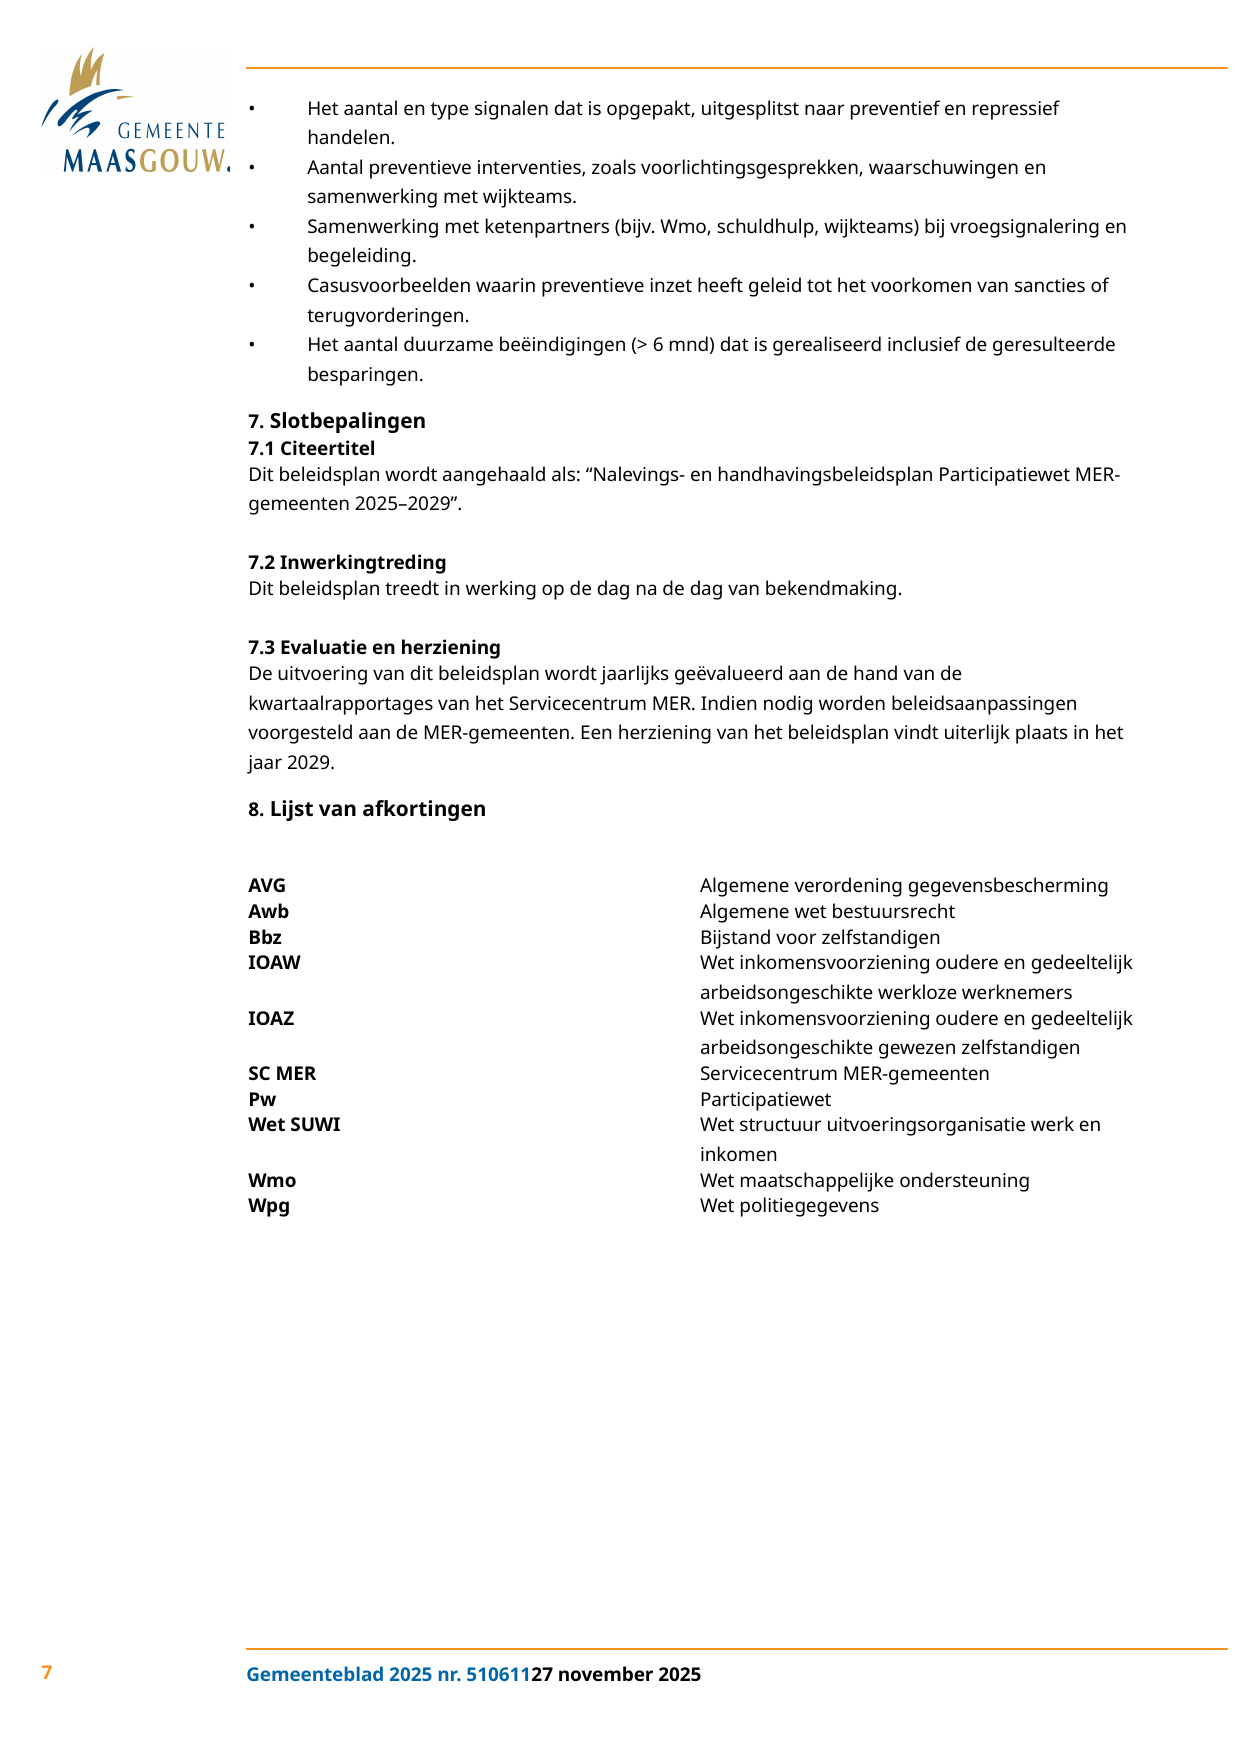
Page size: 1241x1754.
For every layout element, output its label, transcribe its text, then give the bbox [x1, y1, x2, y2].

text 7. Slotbepalingen [248, 407, 1152, 435]
list Aantal preventieve interventies, zoals voorlichtingsgesprekken, waarschuwingen en samenwerking met wijkteams. [248, 154, 1152, 209]
table_cell Pw [248, 1086, 700, 1112]
table_cell Bbz [248, 924, 700, 949]
picture [41, 47, 231, 172]
list Het aantal en type signalen dat is opgepakt, uitgesplitst naar preventief en repressief handelen. [248, 95, 1152, 150]
table_cell IOAW [248, 950, 700, 1005]
text 7.3 Evaluatie en herziening [248, 634, 1152, 660]
table_cell Wet inkomensvoorziening oudere en gedeeltelijk arbeidsongeschikte gewezen zelfstandigen [700, 1005, 1152, 1060]
table_cell Servicecentrum MER-gemeenten [700, 1060, 1152, 1086]
table_cell Wmo [248, 1167, 700, 1193]
table_cell Wet SUWI [248, 1112, 700, 1167]
table_cell Wet structuur uitvoeringsorganisatie werk en inkomen [700, 1112, 1152, 1167]
table_cell IOAZ [248, 1005, 700, 1060]
table_cell SC MER [248, 1060, 700, 1086]
table_cell Wet politiegegevens [700, 1193, 1152, 1218]
text 7.1 Citeertitel [248, 435, 1152, 461]
list Het aantal duurzame beëindigingen (> 6 mnd) dat is gerealiseerd inclusief de geresulteerde besparingen. [248, 331, 1152, 387]
table_cell Participatiewet [700, 1086, 1152, 1112]
list Casusvoorbeelden waarin preventieve inzet heeft geleid tot het voorkomen van sancties of terugvorderingen. [248, 272, 1152, 328]
table_header Algemene verordening gegevensbescherming [700, 873, 1152, 898]
table_cell Bijstand voor zelfstandigen [700, 924, 1152, 949]
table_cell Algemene wet bestuursrecht [700, 898, 1152, 924]
text Dit beleidsplan treedt in werking op de dag na de dag van bekendmaking. [248, 575, 1152, 601]
table_cell Wet inkomensvoorziening oudere en gedeeltelijk arbeidsongeschikte werkloze werknemers [700, 950, 1152, 1005]
list Samenwerking met ketenpartners (bijv. Wmo, schuldhulp, wijkteams) bij vroegsignalering en begeleiding. [248, 213, 1152, 268]
text 7.2 Inwerkingtreding [248, 549, 1152, 575]
text 8. Lijst van afkortingen [248, 794, 1152, 823]
table_header AVG [248, 873, 700, 898]
text Dit beleidsplan wordt aangehaald als: “Nalevings- en handhavingsbeleidsplan Participatiewet MER-gemeenten 2025–2029”. [248, 461, 1152, 516]
table_cell Wet maatschappelijke ondersteuning [700, 1167, 1152, 1193]
table_cell Awb [248, 898, 700, 924]
text De uitvoering van dit beleidsplan wordt jaarlijks geëvalueerd aan de hand van de kwartaalrapportages van het Servicecentrum MER. Indien nodig worden beleidsaanpassingen voorgesteld aan de MER-gemeenten. Een herziening van het beleidsplan vindt uiterlijk plaats in het jaar 2029. [248, 660, 1152, 775]
table_cell Wpg [248, 1193, 700, 1218]
